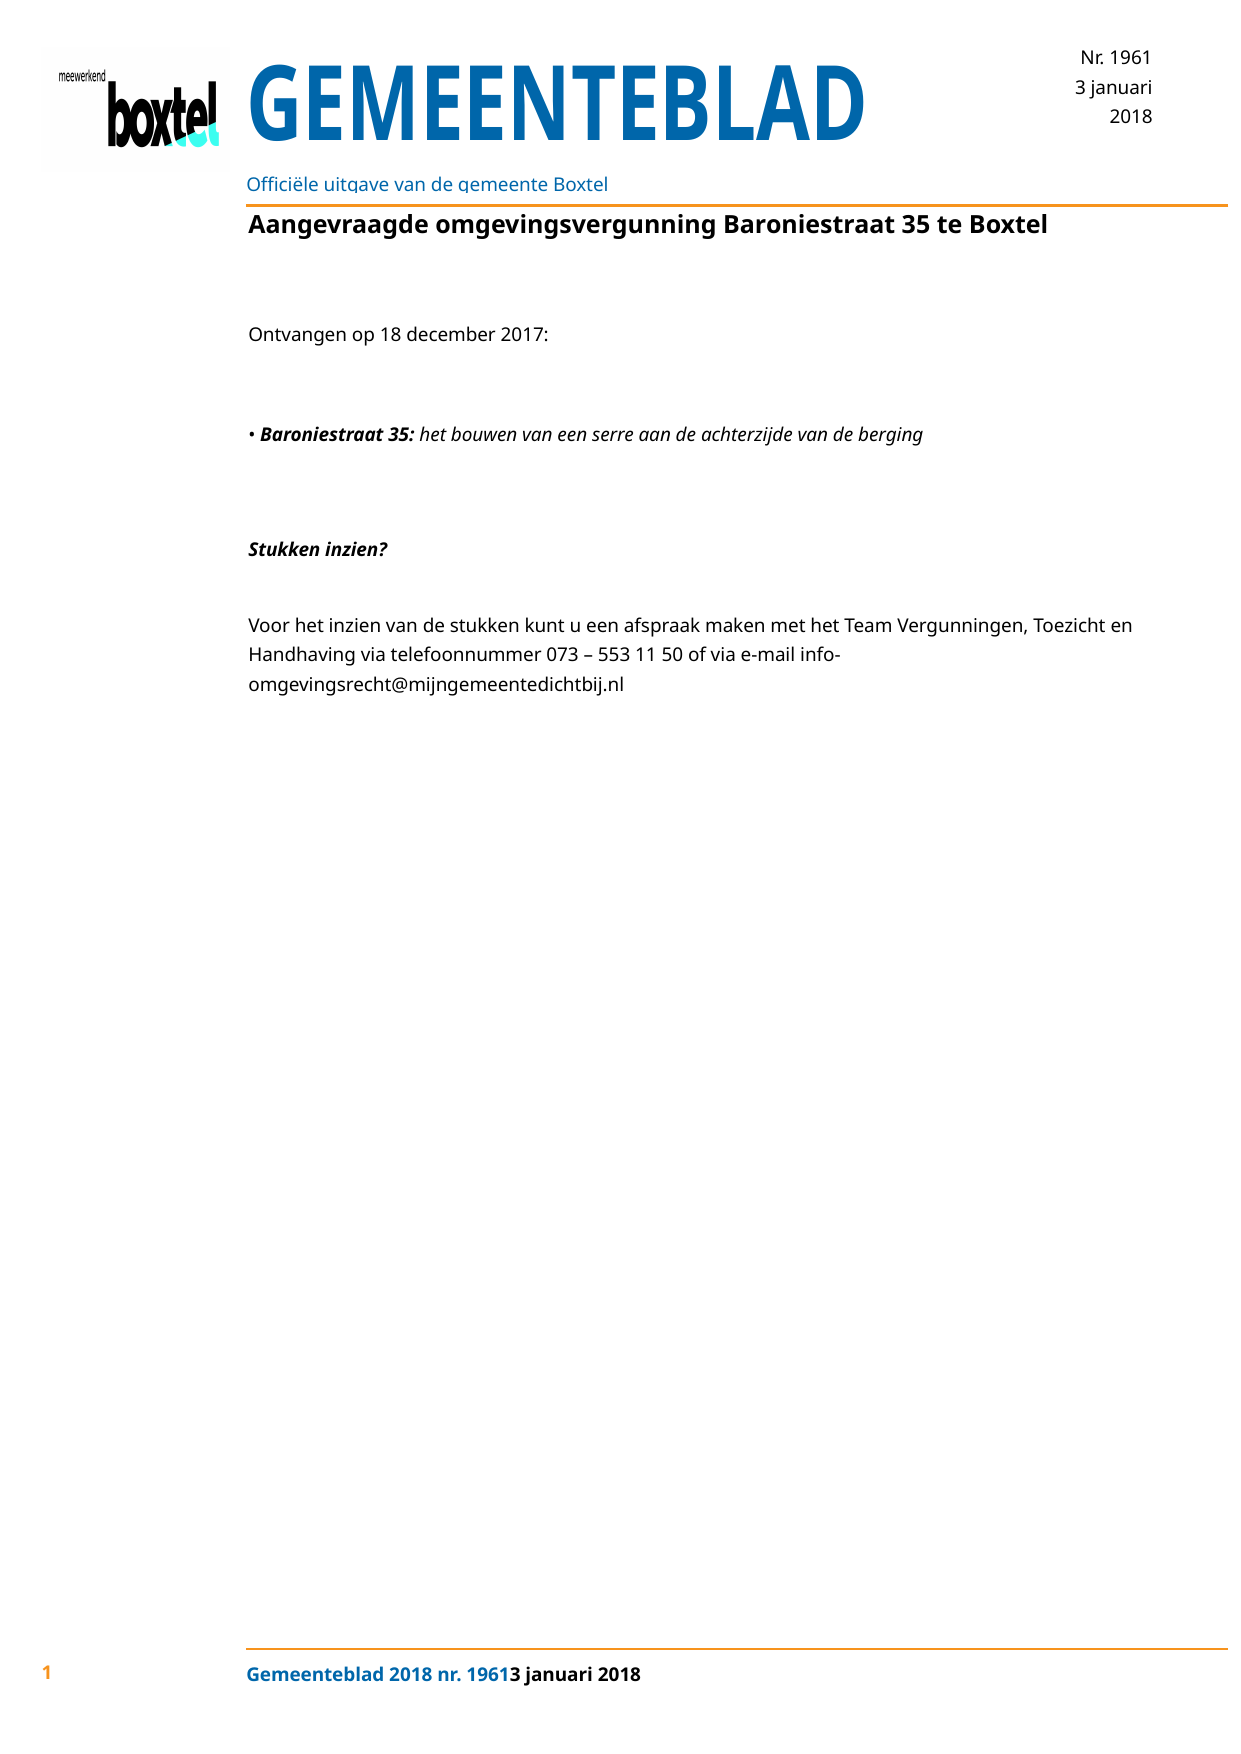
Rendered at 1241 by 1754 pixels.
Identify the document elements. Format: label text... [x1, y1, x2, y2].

text Voor het inzien van de stukken kunt u een afspraak maken met het Team Vergunningen, Toezicht en Handhaving via telefoonnummer 073 – 553 11 50 of via e-mail info-omgevingsrecht@mijngemeentedichtbij.nl [248, 612, 1152, 697]
picture [41, 47, 231, 172]
text Stukken inzien? [248, 536, 1152, 562]
text • Baroniestraat 35: het bouwen van een serre aan de achterzijde van de berging [248, 422, 1152, 447]
text Ontvangen op 18 december 2017: [248, 321, 1152, 346]
text Aangevraagde omgevingsvergunning Baroniestraat 35 te Boxtel [248, 207, 1152, 241]
